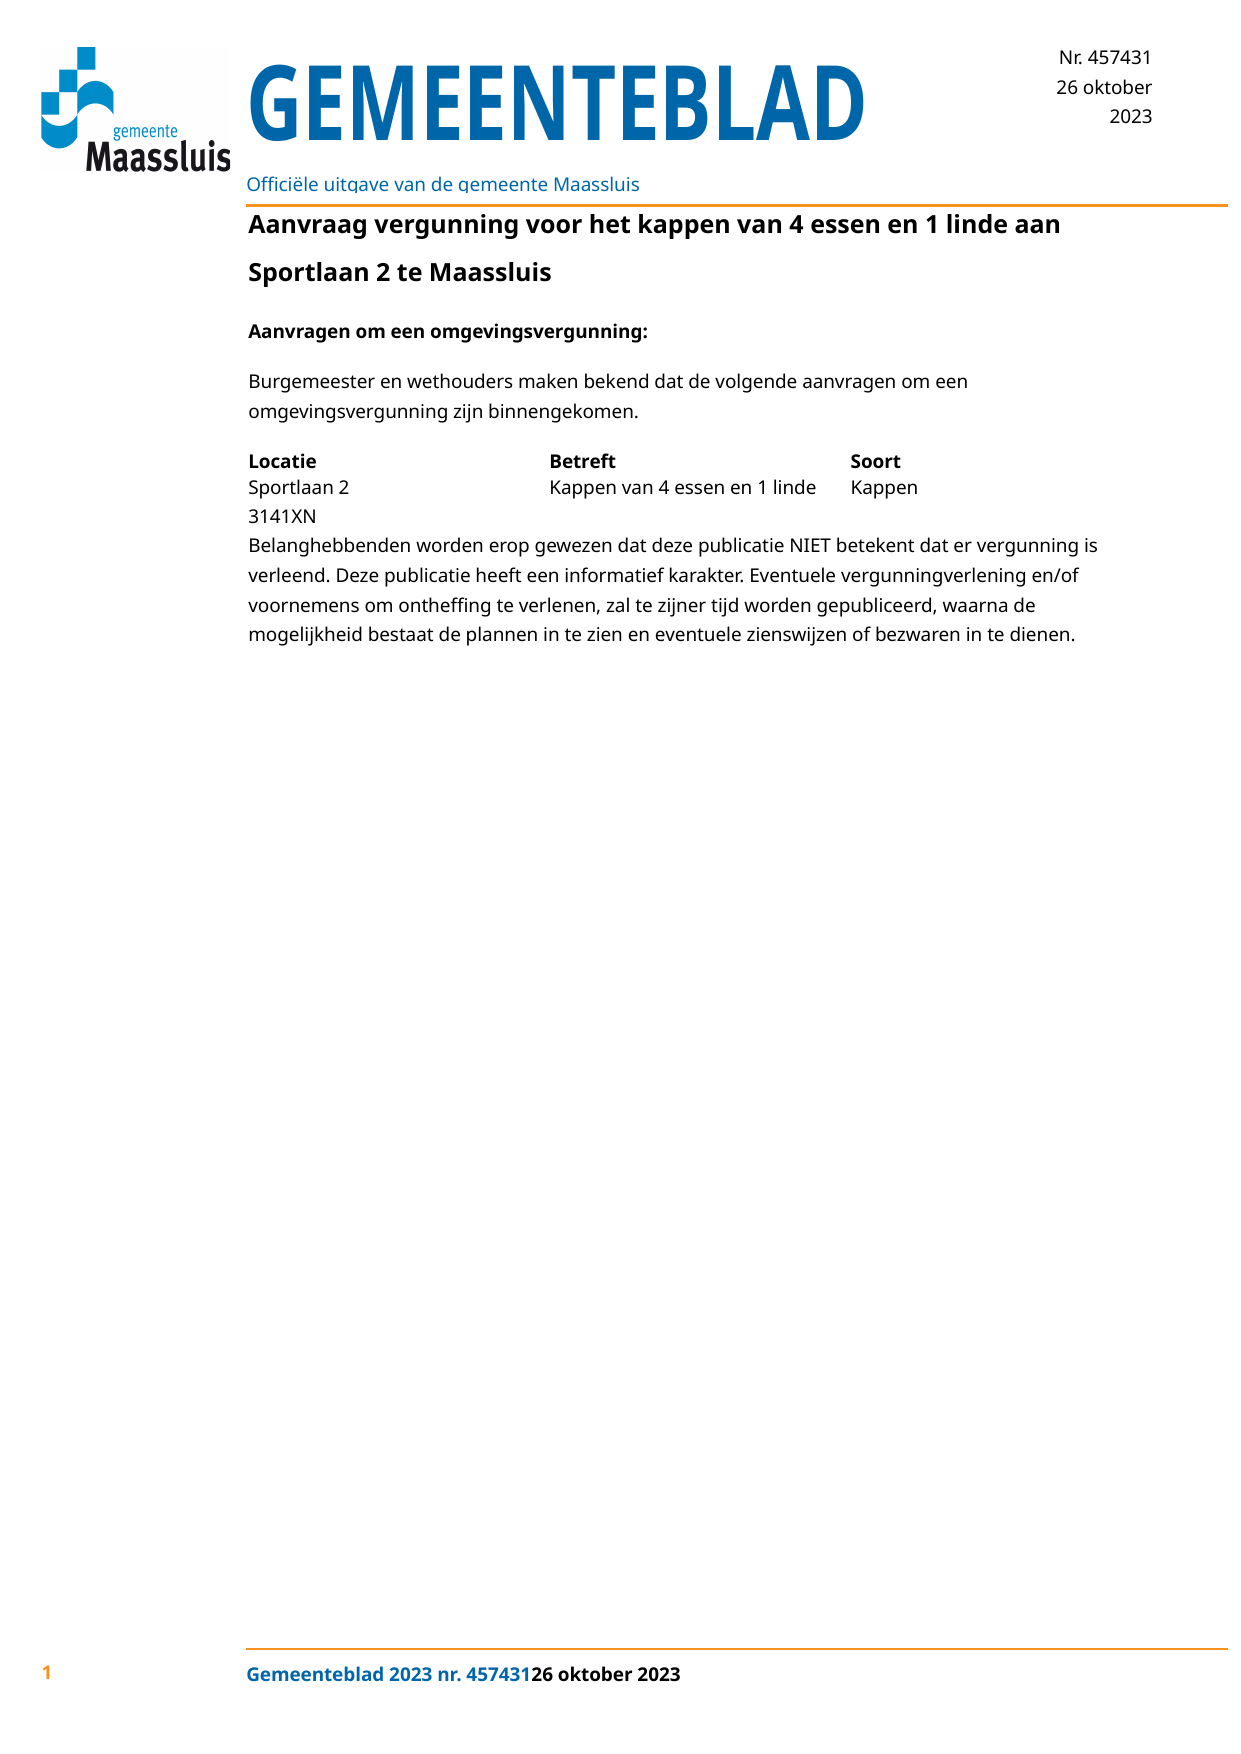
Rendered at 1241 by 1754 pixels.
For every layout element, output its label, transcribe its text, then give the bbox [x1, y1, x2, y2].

table_cell Sportlaan 2 3141XN [248, 474, 549, 529]
picture [41, 47, 231, 172]
text Aanvragen om een omgevingsvergunning: [248, 318, 1152, 344]
text Burgemeester en wethouders maken bekend dat de volgende aanvragen om een omgevingsvergunning zijn binnengekomen. [248, 368, 1152, 424]
table_header Soort [850, 449, 1152, 474]
table_header Locatie [248, 449, 549, 474]
table_cell Kappen [850, 474, 1152, 529]
picture [41, 47, 77, 92]
text Aanvraag vergunning voor het kappen van 4 essen en 1 linde aan Sportlaan 2 te Maassluis [248, 207, 1152, 288]
table_cell Kappen van 4 essen en 1 linde [549, 474, 850, 529]
table_header Betreft [549, 449, 850, 474]
text Belanghebbenden worden erop gewezen dat deze publicatie NIET betekent dat er vergunning is verleend. Deze publicatie heeft een informatief karakter. Eventuele vergunningverlening en/of voornemens om ontheffing te verlenen, zal te zijner tijd worden gepubliceerd, waarna de mogelijkheid bestaat de plannen in te zien en eventuele zienswijzen of bezwaren in te dienen. [248, 533, 1152, 647]
